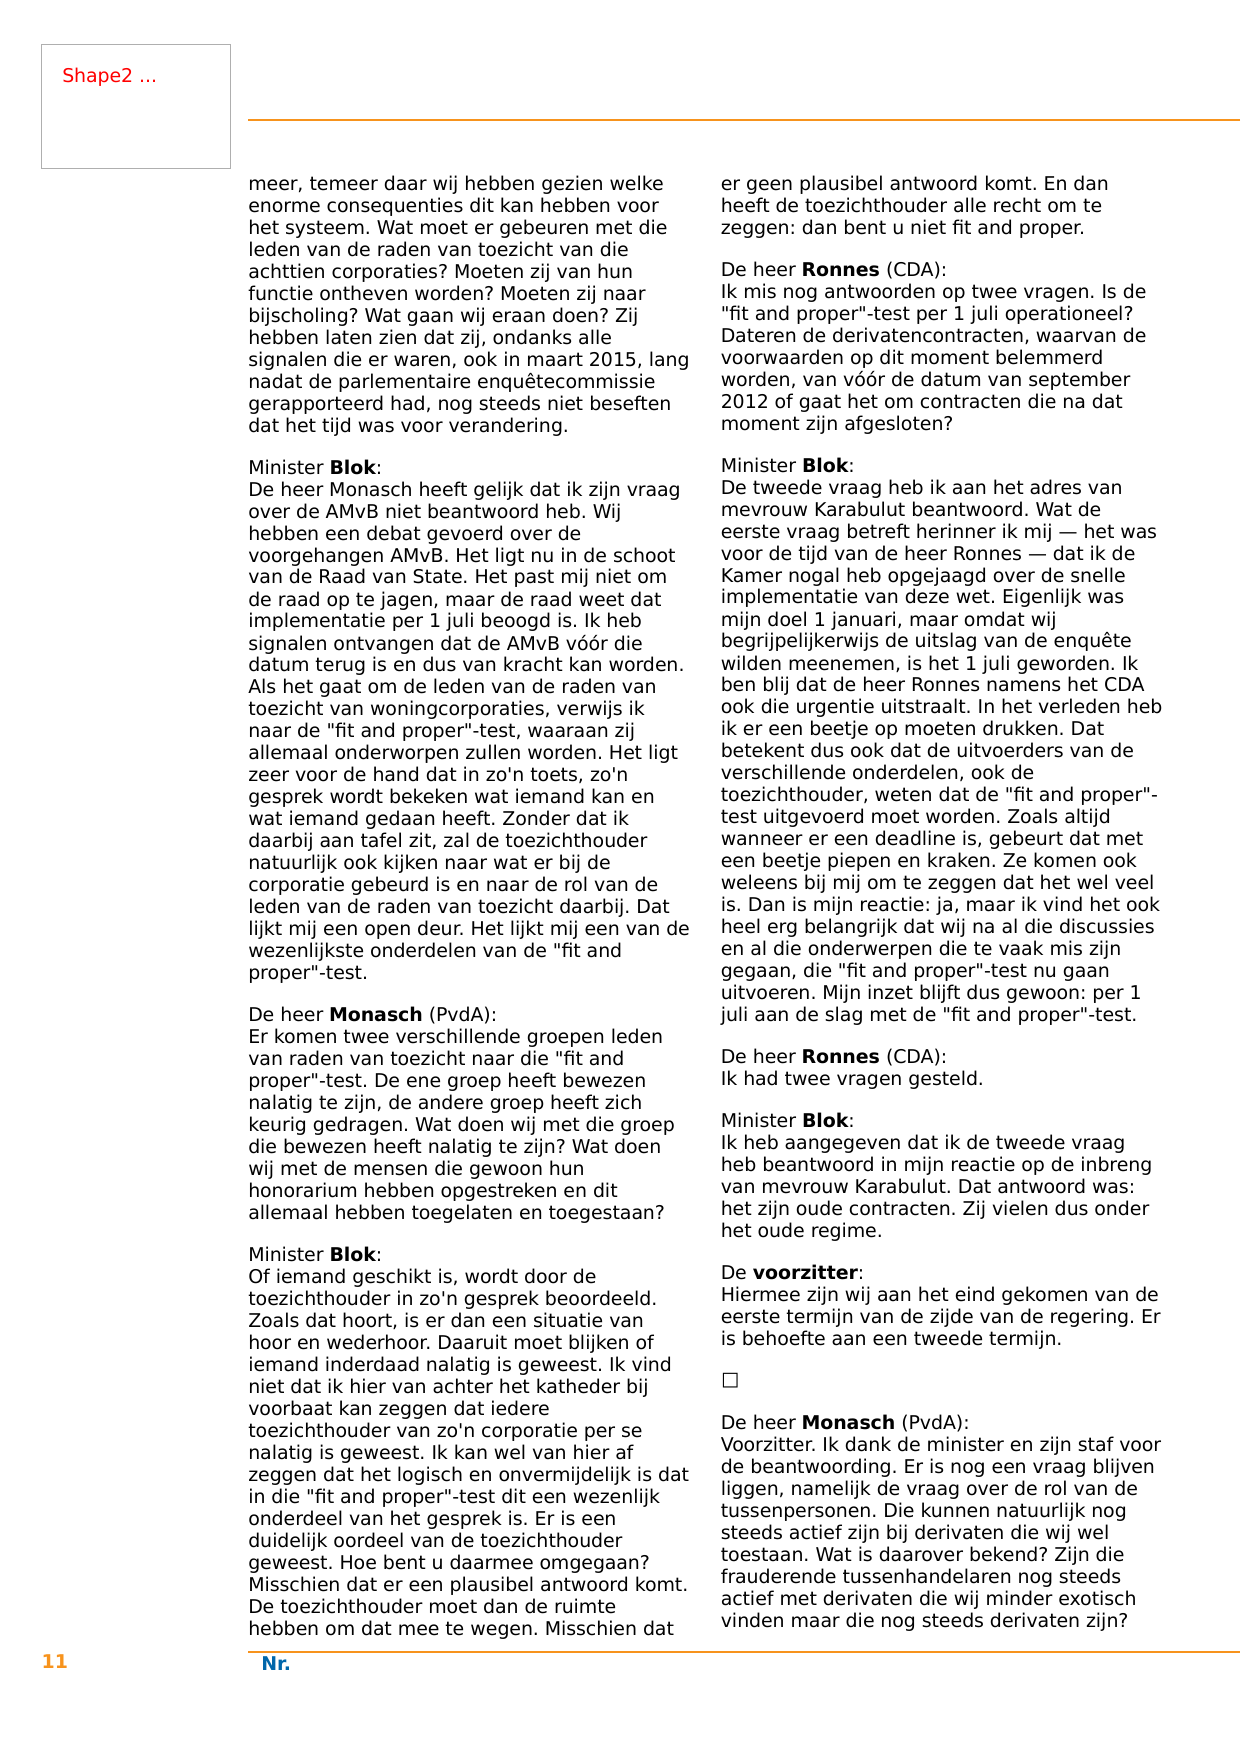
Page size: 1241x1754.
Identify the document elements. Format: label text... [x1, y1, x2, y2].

text De heer Monasch (PvdA): [248, 1004, 691, 1026]
text meer, temeer daar wij hebben gezien welke enorme consequenties dit kan hebben voor het systeem. Wat moet er gebeuren met die leden van de raden van toezicht van die achttien corporaties? Moeten zij van hun functie ontheven worden? Moeten zij naar bijscholing? Wat gaan wij eraan doen? Zij hebben laten zien dat zij, ondanks alle signalen die er waren, ook in maart 2015, lang nadat de parlementaire enquêtecommissie gerapporteerd had, nog steeds niet beseften dat het tijd was voor verandering. [248, 173, 691, 437]
text Minister Blok: [248, 1244, 691, 1266]
text Er komen twee verschillende groepen leden van raden van toezicht naar die "fit and proper"-test. De ene groep heeft bewezen nalatig te zijn, de andere groep heeft zich keurig gedragen. Wat doen wij met die groep die bewezen heeft nalatig te zijn? Wat doen wij met de mensen die gewoon hun honorarium hebben opgestreken en dit allemaal hebben toegelaten en toegestaan? [248, 1026, 691, 1224]
text ⬜ [721, 1370, 1163, 1392]
text Minister Blok: [721, 1110, 1163, 1132]
text De voorzitter: [721, 1262, 1163, 1284]
text Hiermee zijn wij aan het eind gekomen van de eerste termijn van de zijde van de regering. Er is behoefte aan een tweede termijn. [721, 1284, 1163, 1350]
text Minister Blok: [721, 454, 1163, 477]
text De heer Monasch heeft gelijk dat ik zijn vraag over de AMvB niet beantwoord heb. Wij hebben een debat gevoerd over de voorgehangen AMvB. Het ligt nu in de schoot van de Raad van State. Het past mij niet om de raad op te jagen, maar de raad weet dat implementatie per 1 juli beoogd is. Ik heb signalen ontvangen dat de AMvB vóór die datum terug is en dus van kracht kan worden. [248, 478, 691, 676]
text Of iemand geschikt is, wordt door de toezichthouder in zo'n gesprek beoordeeld. Zoals dat hoort, is er dan een situatie van hoor en wederhoor. Daaruit moet blijken of iemand inderdaad nalatig is geweest. Ik vind niet dat ik hier van achter het katheder bij voorbaat kan zeggen dat iedere toezichthouder van zo'n corporatie per se nalatig is geweest. Ik kan wel van hier af zeggen dat het logisch en onvermijdelijk is dat in die "fit and proper"-test dit een wezenlijk onderdeel van het gesprek is. Er is een duidelijk oordeel van de toezichthouder geweest. Hoe bent u daarmee omgegaan? Misschien dat er een plausibel antwoord komt. De toezichthouder moet dan de ruimte hebben om dat mee te wegen. Misschien dat [248, 1266, 691, 1639]
text Ik heb aangegeven dat ik de tweede vraag heb beantwoord in mijn reactie op de inbreng van mevrouw Karabulut. Dat antwoord was: het zijn oude contracten. Zij vielen dus onder het oude regime. [721, 1132, 1163, 1242]
text er geen plausibel antwoord komt. En dan heeft de toezichthouder alle recht om te zeggen: dan bent u niet fit and proper. [721, 173, 1163, 239]
text De heer Ronnes (CDA): [721, 259, 1163, 281]
text De heer Ronnes (CDA): [721, 1046, 1163, 1068]
text Als het gaat om de leden van de raden van toezicht van woningcorporaties, verwijs ik naar de "fit and proper"-test, waaraan zij allemaal onderworpen zullen worden. Het ligt zeer voor de hand dat in zo'n toets, zo'n gesprek wordt bekeken wat iemand kan en wat iemand gedaan heeft. Zonder dat ik daarbij aan tafel zit, zal de toezichthouder natuurlijk ook kijken naar wat er bij de corporatie gebeurd is en naar de rol van de leden van de raden van toezicht daarbij. Dat lijkt mij een open deur. Het lijkt mij een van de wezenlijkste onderdelen van de "fit and proper"-test. [248, 676, 691, 984]
text Voorzitter. Ik dank de minister en zijn staf voor de beantwoording. Er is nog een vraag blijven liggen, namelijk de vraag over de rol van de tussenpersonen. Die kunnen natuurlijk nog steeds actief zijn bij derivaten die wij wel toestaan. Wat is daarover bekend? Zijn die frauderende tussenhandelaren nog steeds actief met derivaten die wij minder exotisch vinden maar die nog steeds derivaten zijn? [721, 1434, 1163, 1632]
text Minister Blok: [248, 457, 691, 478]
text De heer Monasch (PvdA): [721, 1412, 1163, 1434]
text Ik mis nog antwoorden op twee vragen. Is de "fit and proper"-test per 1 juli operationeel? Dateren de derivatencontracten, waarvan de voorwaarden op dit moment belemmerd worden, van vóór de datum van september 2012 of gaat het om contracten die na dat moment zijn afgesloten? [721, 281, 1163, 434]
text De tweede vraag heb ik aan het adres van mevrouw Karabulut beantwoord. Wat de eerste vraag betreft herinner ik mij — het was voor de tijd van de heer Ronnes — dat ik de Kamer nogal heb opgejaagd over de snelle implementatie van deze wet. Eigenlijk was mijn doel 1 januari, maar omdat wij begrijpelijkerwijs de uitslag van de enquête wilden meenemen, is het 1 juli geworden. Ik ben blij dat de heer Ronnes namens het CDA ook die urgentie uitstraalt. In het verleden heb ik er een beetje op moeten drukken. Dat betekent dus ook dat de uitvoerders van de verschillende onderdelen, ook de toezichthouder, weten dat de "fit and proper"-test uitgevoerd moet worden. Zoals altijd wanneer er een deadline is, gebeurt dat met een beetje piepen en kraken. Ze komen ook weleens bij mij om te zeggen dat het wel veel is. Dan is mijn reactie: ja, maar ik vind het ook heel erg belangrijk dat wij na al die discussies en al die onderwerpen die te vaak mis zijn gegaan, die "fit and proper"-test nu gaan uitvoeren. Mijn inzet blijft dus gewoon: per 1 juli aan de slag met de "fit and proper"-test. [721, 477, 1163, 1026]
text Ik had twee vragen gesteld. [721, 1068, 1163, 1090]
